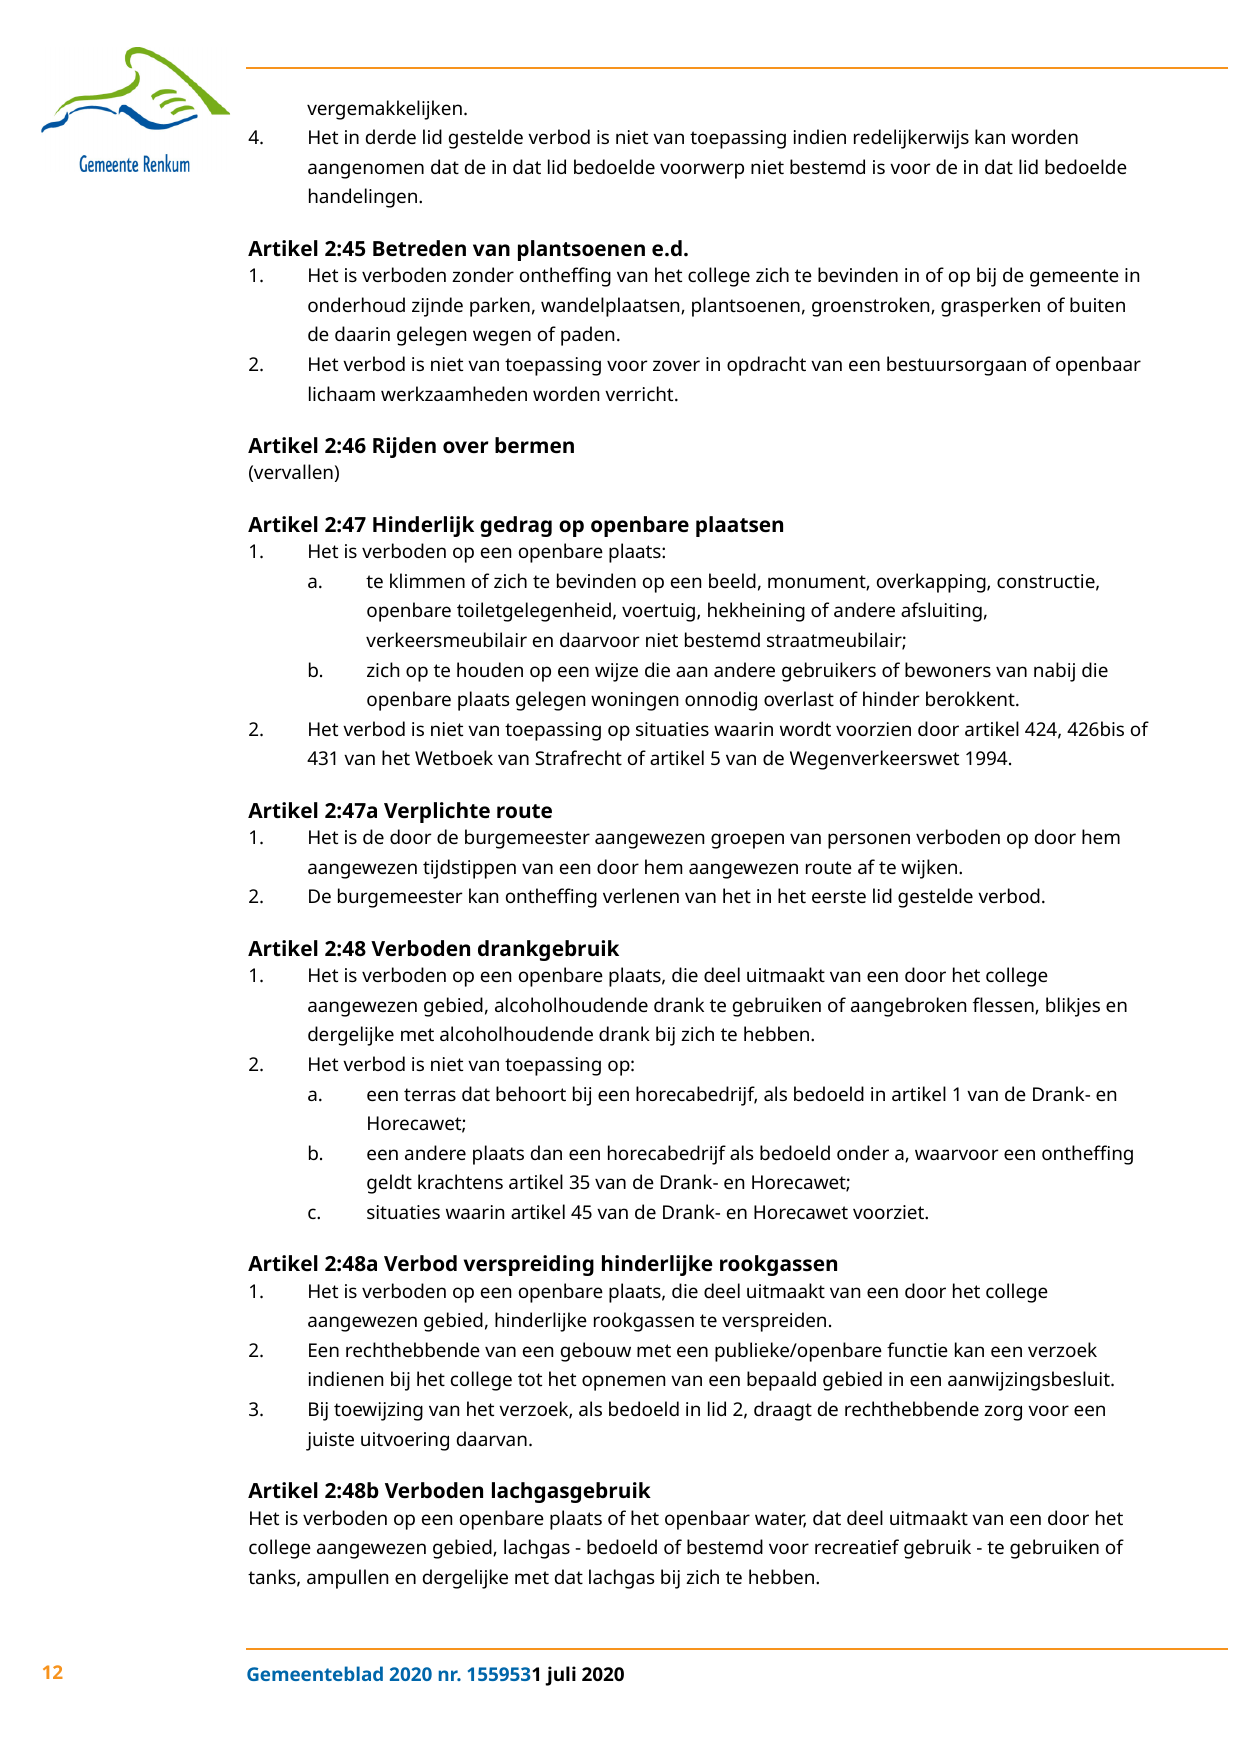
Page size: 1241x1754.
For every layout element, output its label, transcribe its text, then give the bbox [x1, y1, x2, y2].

list Het is verboden op een openbare plaats: [248, 538, 1152, 564]
text Artikel 2:46 Rijden over bermen [248, 431, 1152, 459]
list Het verbod is niet van toepassing op situaties waarin wordt voorzien door artikel 424, 426bis of 431 van het Wetboek van Strafrecht of artikel 5 van de Wegenverkeerswet 1994. [248, 716, 1152, 771]
list zich op te houden op een wijze die aan andere gebruikers of bewoners van nabij die openbare plaats gelegen woningen onnodig overlast of hinder berokkent. [307, 657, 1152, 712]
list Het verbod is niet van toepassing voor zover in opdracht van een bestuursorgaan of openbaar lichaam werkzaamheden worden verricht. [248, 351, 1152, 406]
text Artikel 2:45 Betreden van plantsoenen e.d. [248, 234, 1152, 262]
list een terras dat behoort bij een horecabedrijf, als bedoeld in artikel 1 van de Drank- en Horecawet; [307, 1081, 1152, 1136]
list Een rechthebbende van een gebouw met een publieke/openbare functie kan een verzoek indienen bij het college tot het opnemen van een bepaald gebied in een aanwijzingsbesluit. [248, 1337, 1152, 1392]
list Het in derde lid gestelde verbod is niet van toepassing indien redelijkerwijs kan worden aangenomen dat de in dat lid bedoelde voorwerp niet bestemd is voor de in dat lid bedoelde handelingen. [248, 124, 1152, 209]
list Het is verboden zonder ontheffing van het college zich te bevinden in of op bij de gemeente in onderhoud zijnde parken, wandelplaatsen, plantsoenen, groenstroken, grasperken of buiten de daarin gelegen wegen of paden. [248, 262, 1152, 347]
picture [41, 47, 231, 172]
text Artikel 2:47 Hinderlijk gedrag op openbare plaatsen [248, 510, 1152, 538]
list Het is verboden op een openbare plaats, die deel uitmaakt van een door het college aangewezen gebied, hinderlijke rookgassen te verspreiden. [248, 1278, 1152, 1333]
list Het is verboden op een openbare plaats, die deel uitmaakt van een door het college aangewezen gebied, alcoholhoudende drank te gebruiken of aangebroken flessen, blikjes en dergelijke met alcoholhoudende drank bij zich te hebben. [248, 962, 1152, 1047]
text Het is verboden op een openbare plaats of het openbaar water, dat deel uitmaakt van een door het college aangewezen gebied, lachgas - bedoeld of bestemd voor recreatief gebruik - te gebruiken of tanks, ampullen en dergelijke met dat lachgas bij zich te hebben. [248, 1505, 1152, 1589]
text Artikel 2:48 Verboden drankgebruik [248, 934, 1152, 962]
text Artikel 2:48b Verboden lachgasgebruik [248, 1476, 1152, 1505]
list situaties waarin artikel 45 van de Drank- en Horecawet voorziet. [307, 1199, 1152, 1225]
list een andere plaats dan een horecabedrijf als bedoeld onder a, waarvoor een ontheffing geldt krachtens artikel 35 van de Drank- en Horecawet; [307, 1140, 1152, 1195]
text (vervallen) [248, 459, 1152, 485]
list De burgemeester kan ontheffing verlenen van het in het eerste lid gestelde verbod. [248, 883, 1152, 909]
list Bij toewijzing van het verzoek, als bedoeld in lid 2, draagt de rechthebbende zorg voor een juiste uitvoering daarvan. [248, 1396, 1152, 1452]
text Artikel 2:48a Verbod verspreiding hinderlijke rookgassen [248, 1249, 1152, 1278]
text Artikel 2:47a Verplichte route [248, 796, 1152, 824]
list Het verbod is niet van toepassing op: [248, 1051, 1152, 1077]
list vergemakkelijken. [248, 95, 1152, 121]
list te klimmen of zich te bevinden op een beeld, monument, overkapping, constructie, openbare toiletgelegenheid, voertuig, hekheining of andere afsluiting, verkeersmeubilair en daarvoor niet bestemd straatmeubilair; [307, 568, 1152, 653]
list Het is de door de burgemeester aangewezen groepen van personen verboden op door hem aangewezen tijdstippen van een door hem aangewezen route af te wijken. [248, 824, 1152, 880]
